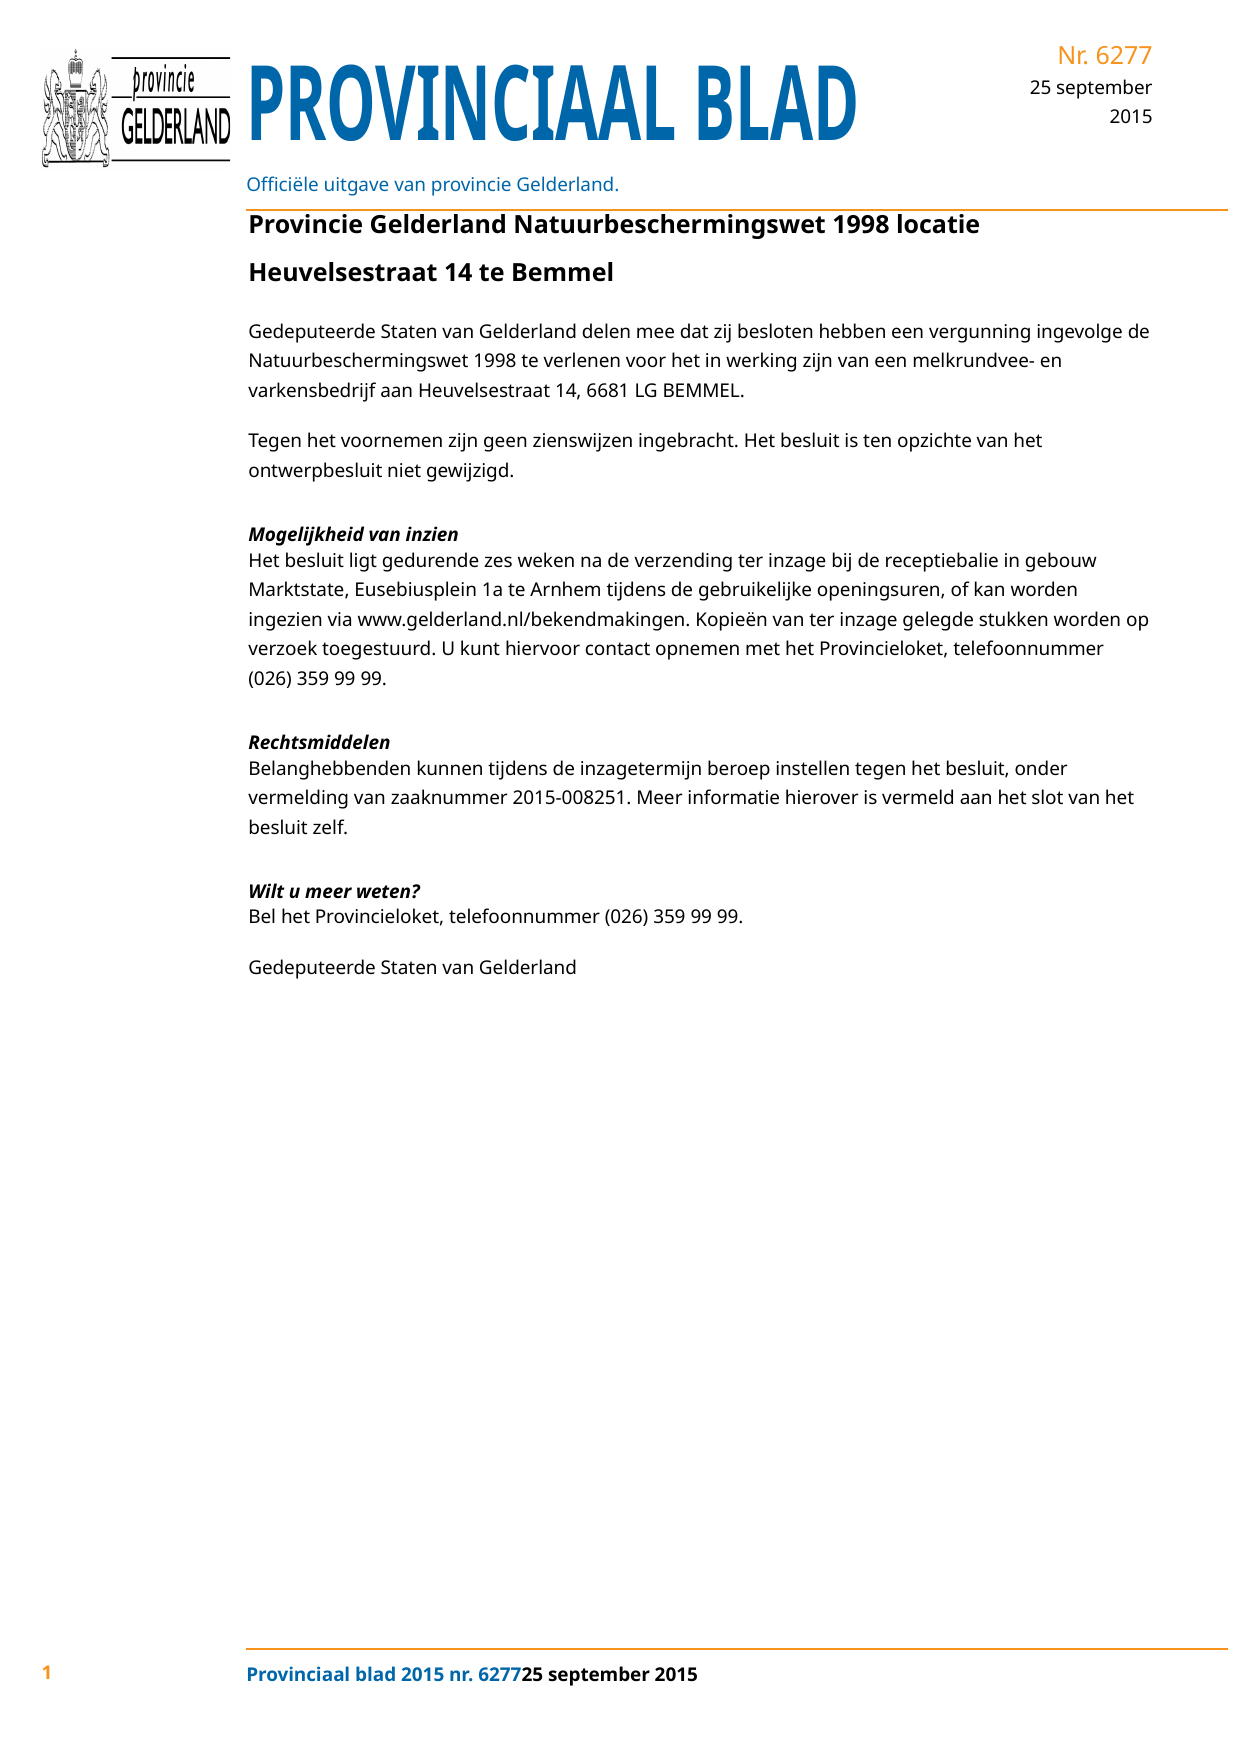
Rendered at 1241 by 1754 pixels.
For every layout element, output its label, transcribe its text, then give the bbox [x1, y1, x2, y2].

text Het besluit ligt gedurende zes weken na de verzending ter inzage bij de receptiebalie in gebouw Marktstate, Eusebiusplein 1a te Arnhem tijdens de gebruikelijke openingsuren, of kan worden ingezien via www.gelderland.nl/bekendmakingen. Kopieën van ter inzage gelegde stukken worden op verzoek toegestuurd. U kunt hiervoor contact opnemen met het Provincieloket, telefoonnummer (026) 359 99 99. [248, 547, 1152, 691]
text Gedeputeerde Staten van Gelderland [248, 954, 1152, 980]
text Bel het Provincieloket, telefoonnummer (026) 359 99 99. [248, 904, 1152, 929]
text Gedeputeerde Staten van Gelderland delen mee dat zij besloten hebben een vergunning ingevolge de Natuurbeschermingswet 1998 te verlenen voor het in werking zijn van een melkrundvee- en varkensbedrijf aan Heuvelsestraat 14, 6681 LG BEMMEL. [248, 318, 1152, 403]
text Mogelijkheid van inzien [248, 521, 1152, 547]
text Tegen het voornemen zijn geen zienswijzen ingebracht. Het besluit is ten opzichte van het ontwerpbesluit niet gewijzigd. [248, 427, 1152, 483]
text Rechtsmiddelen [248, 729, 1152, 755]
picture [41, 47, 231, 172]
text Belanghebbenden kunnen tijdens de inzagetermijn beroep instellen tegen het besluit, onder vermelding van zaaknummer 2015-008251. Meer informatie hierover is vermeld aan het slot van het besluit zelf. [248, 755, 1152, 840]
text Provincie Gelderland Natuurbeschermingswet 1998 locatie Heuvelsestraat 14 te Bemmel [248, 211, 1152, 288]
text Wilt u meer weten? [248, 878, 1152, 904]
